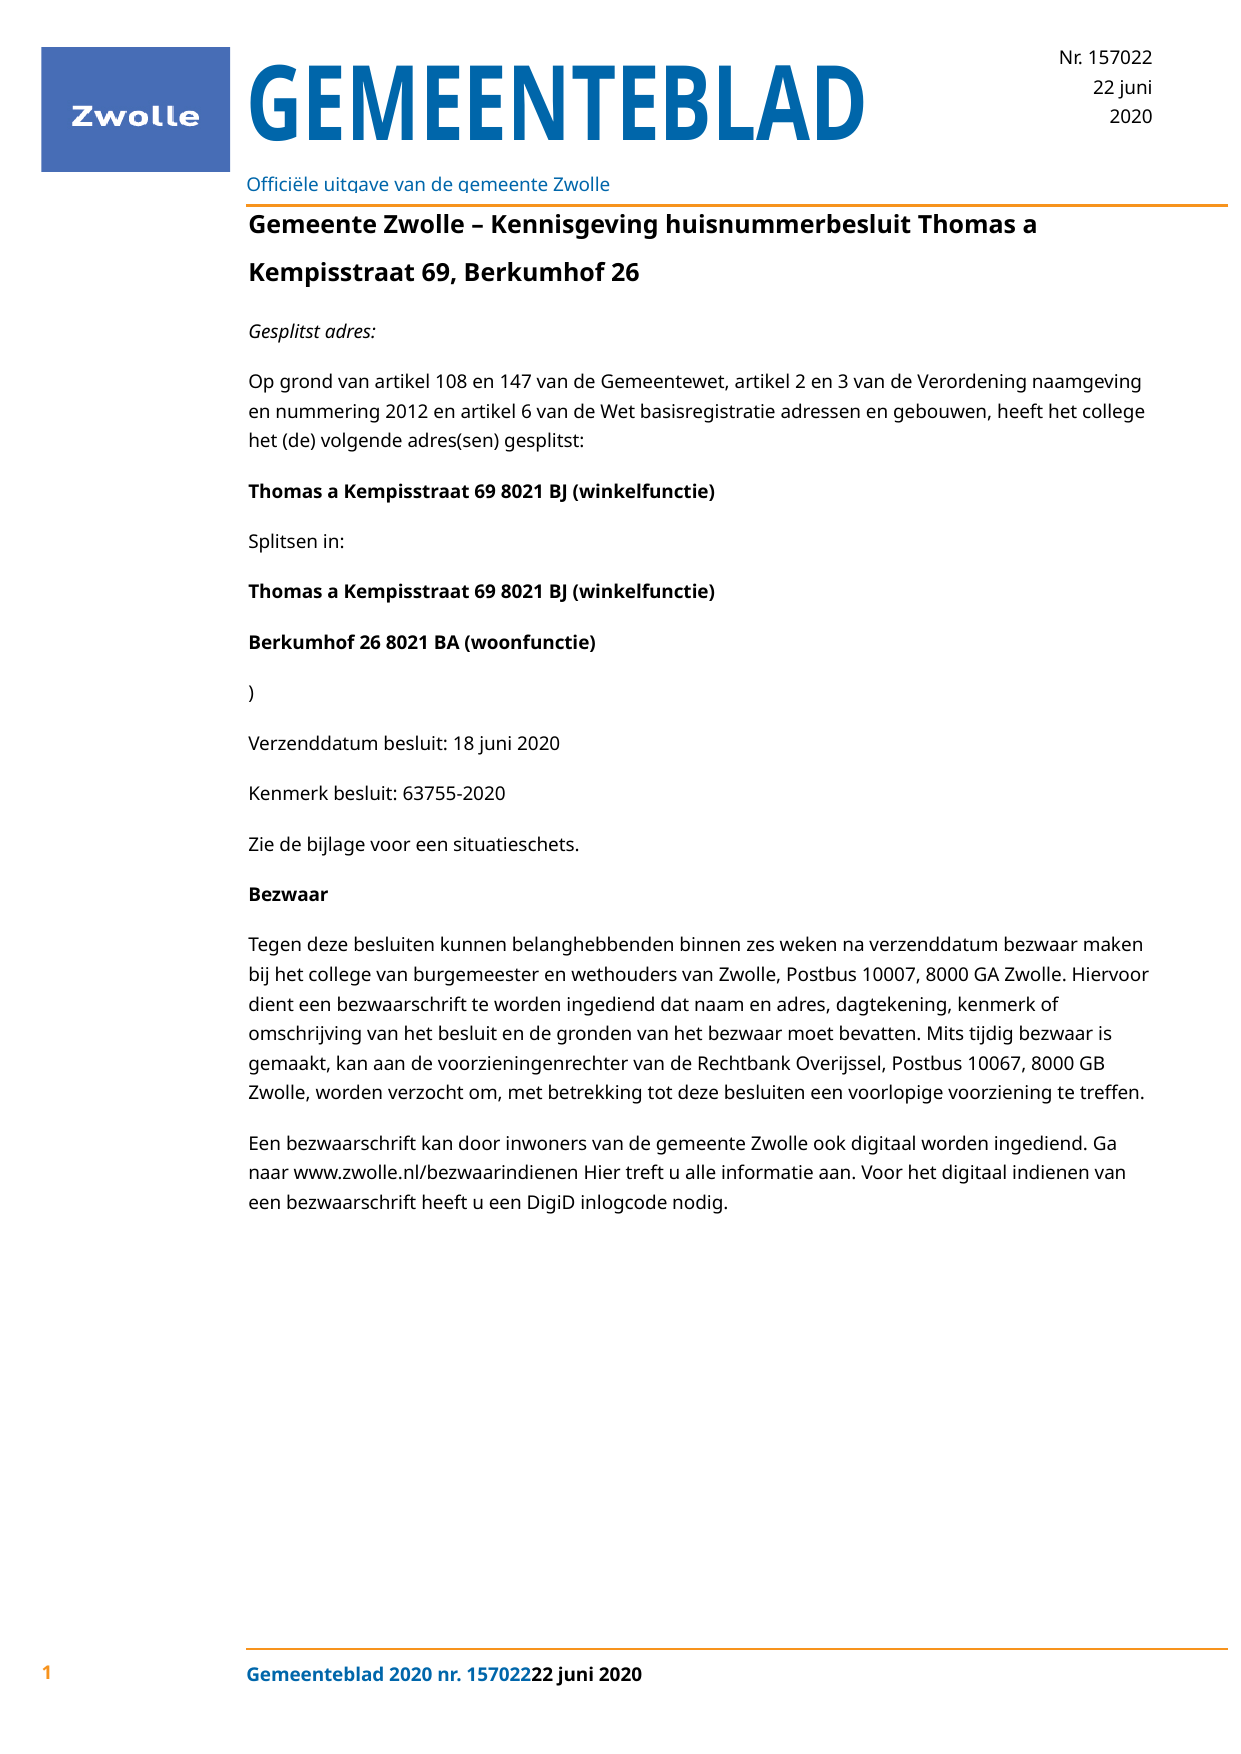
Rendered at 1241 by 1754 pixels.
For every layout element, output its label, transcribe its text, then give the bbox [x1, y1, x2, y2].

text Gemeente Zwolle – Kennisgeving huisnummerbesluit Thomas a Kempisstraat 69, Berkumhof 26 [248, 207, 1152, 288]
picture [41, 47, 231, 172]
text ) [248, 679, 1152, 705]
text Kenmerk besluit: 63755-2020 [248, 780, 1152, 806]
text Bezwaar [248, 881, 1152, 907]
text Thomas a Kempisstraat 69 8021 BJ (winkelfunctie) [248, 579, 1152, 604]
text Tegen deze besluiten kunnen belanghebbenden binnen zes weken na verzenddatum bezwaar maken bij het college van burgemeester en wethouders van Zwolle, Postbus 10007, 8000 GA Zwolle. Hiervoor dient een bezwaarschrift te worden ingediend dat naam en adres, dagtekening, kenmerk of omschrijving van het besluit en de gronden van het bezwaar moet bevatten. Mits tijdig bezwaar is gemaakt, kan aan de voorzieningenrechter van de Rechtbank Overijssel, Postbus 10067, 8000 GB Zwolle, worden verzocht om, met betrekking tot deze besluiten een voorlopige voorziening te treffen. [248, 932, 1152, 1105]
text Splitsen in: [248, 528, 1152, 554]
text Thomas a Kempisstraat 69 8021 BJ (winkelfunctie) [248, 478, 1152, 504]
text Op grond van artikel 108 en 147 van de Gemeentewet, artikel 2 en 3 van de Verordening naamgeving en nummering 2012 en artikel 6 van de Wet basisregistratie adressen en gebouwen, heeft het college het (de) volgende adres(sen) gesplitst: [248, 368, 1152, 453]
text Gesplitst adres: [248, 318, 1152, 344]
text Een bezwaarschrift kan door inwoners van de gemeente Zwolle ook digitaal worden ingediend. Ga naar www.zwolle.nl/bezwaarindienen Hier treft u alle informatie aan. Voor het digitaal indienen van een bezwaarschrift heeft u een DigiD inlogcode nodig. [248, 1130, 1152, 1215]
text Berkumhof 26 8021 BA (woonfunctie) [248, 629, 1152, 655]
text Zie de bijlage voor een situatieschets. [248, 831, 1152, 857]
text Verzenddatum besluit: 18 juni 2020 [248, 730, 1152, 756]
